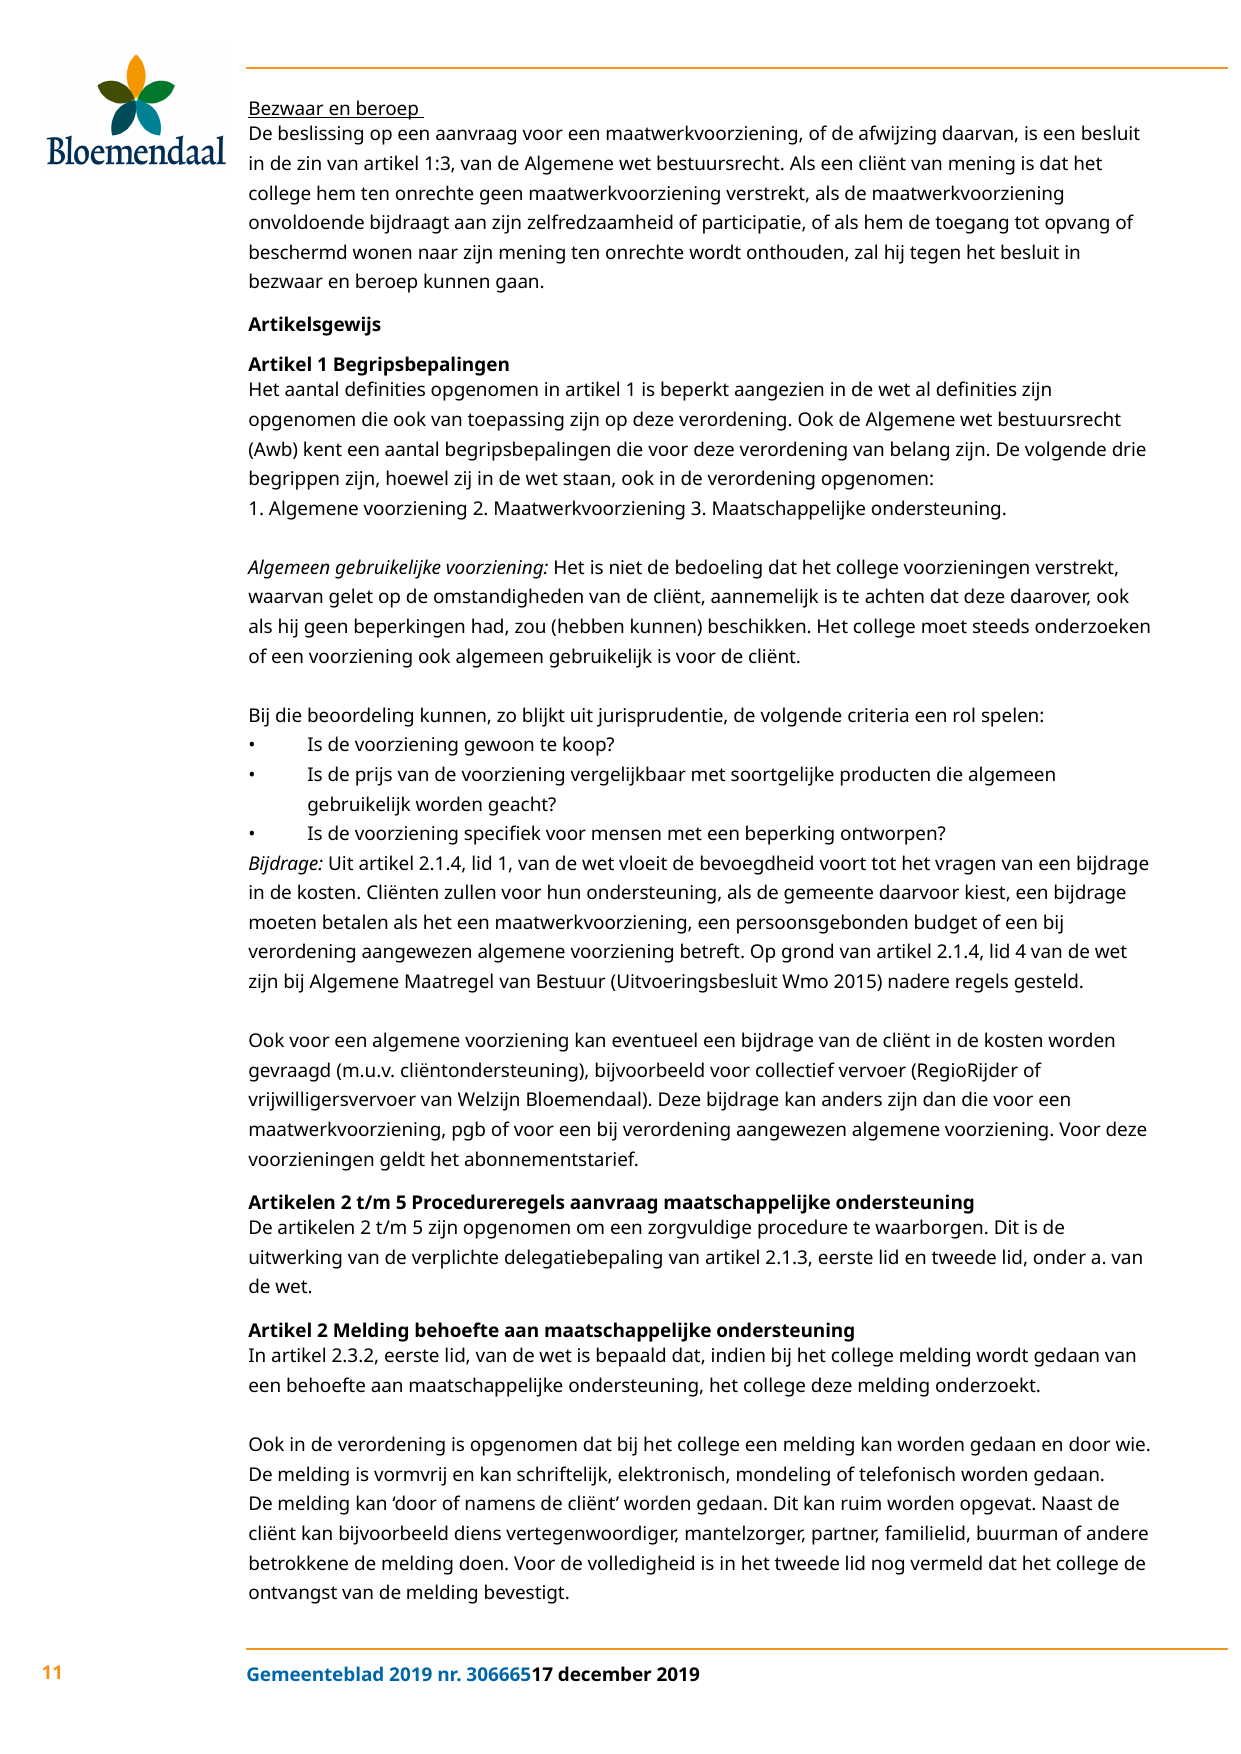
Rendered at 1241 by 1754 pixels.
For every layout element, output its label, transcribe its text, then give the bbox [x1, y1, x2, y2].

list Is de prijs van de voorziening vergelijkbaar met soortgelijke producten die algemeen gebruikelijk worden geacht? [248, 761, 1152, 816]
text Artikel 1 Begripsbepalingen [248, 351, 1152, 377]
text Artikelen 2 t/m 5 Procedureregels aanvraag maatschappelijke ondersteuning [248, 1189, 1152, 1214]
text Bijdrage: Uit artikel 2.1.4, lid 1, van de wet vloeit de bevoegdheid voort tot het vragen van een bijdrage in de kosten. Cliënten zullen voor hun ondersteuning, als de gemeente daarvoor kiest, een bijdrage moeten betalen als het een maatwerkvoorziening, een persoonsgebonden budget of een bij verordening aangewezen algemene voorziening betreft. Op grond van artikel 2.1.4, lid 4 van de wet zijn bij Algemene Maatregel van Bestuur (Uitvoeringsbesluit Wmo 2015) nadere regels gesteld. [248, 850, 1152, 994]
text De artikelen 2 t/m 5 zijn opgenomen om een zorgvuldige procedure te waarborgen. Dit is de uitwerking van de verplichte delegatiebepaling van artikel 2.1.3, eerste lid en tweede lid, onder a. van de wet. [248, 1214, 1152, 1299]
text Algemeen gebruikelijke voorziening: Het is niet de bedoeling dat het college voorzieningen verstrekt, waarvan gelet op de omstandigheden van de cliënt, aannemelijk is te achten dat deze daarover, ook als hij geen beperkingen had, zou (hebben kunnen) beschikken. Het college moet steeds onderzoeken of een voorziening ook algemeen gebruikelijk is voor de cliënt. [248, 554, 1152, 668]
text Het aantal definities opgenomen in artikel 1 is beperkt aangezien in de wet al definities zijn opgenomen die ook van toepassing zijn op deze verordening. Ook de Algemene wet bestuursrecht (Awb) kent een aantal begripsbepalingen die voor deze verordening van belang zijn. De volgende drie begrippen zijn, hoewel zij in de wet staan, ook in de verordening opgenomen: [248, 377, 1152, 491]
text De beslissing op een aanvraag voor een maatwerkvoorziening, of de afwijzing daarvan, is een besluit in de zin van artikel 1:3, van de Algemene wet bestuursrecht. Als een cliënt van mening is dat het college hem ten onrechte geen maatwerkvoorziening verstrekt, als de maatwerkvoorziening onvoldoende bijdraagt aan zijn zelfredzaamheid of participatie, of als hem de toegang tot opvang of beschermd wonen naar zijn mening ten onrechte wordt onthouden, zal hij tegen het besluit in bezwaar en beroep kunnen gaan. [248, 121, 1152, 294]
picture [41, 47, 231, 172]
list Is de voorziening specifiek voor mensen met een beperking ontworpen? [248, 820, 1152, 846]
text Ook voor een algemene voorziening kan eventueel een bijdrage van de cliënt in de kosten worden gevraagd (m.u.v. cliëntondersteuning), bijvoorbeeld voor collectief vervoer (RegioRijder of vrijwilligersvervoer van Welzijn Bloemendaal). Deze bijdrage kan anders zijn dan die voor een maatwerkvoorziening, pgb of voor een bij verordening aangewezen algemene voorziening. Voor deze voorzieningen geldt het abonnementstarief. [248, 1027, 1152, 1171]
text Artikel 2 Melding behoefte aan maatschappelijke ondersteuning [248, 1317, 1152, 1343]
text In artikel 2.3.2, eerste lid, van de wet is bepaald dat, indien bij het college melding wordt gedaan van een behoefte aan maatschappelijke ondersteuning, het college deze melding onderzoekt. [248, 1343, 1152, 1398]
text De melding kan ‘door of namens de cliënt’ worden gedaan. Dit kan ruim worden opgevat. Naast de cliënt kan bijvoorbeeld diens vertegenwoordiger, mantelzorger, partner, familielid, buurman of andere betrokkene de melding doen. Voor de volledigheid is in het tweede lid nog vermeld dat het college de ontvangst van de melding bevestigt. [248, 1491, 1152, 1605]
text Artikelsgewijs [248, 312, 1152, 337]
text Bij die beoordeling kunnen, zo blijkt uit jurisprudentie, de volgende criteria een rol spelen: [248, 702, 1152, 728]
text Bezwaar en beroep [248, 95, 1152, 121]
text Ook in de verordening is opgenomen dat bij het college een melding kan worden gedaan en door wie. De melding is vormvrij en kan schriftelijk, elektronisch, mondeling of telefonisch worden gedaan. [248, 1431, 1152, 1487]
list Is de voorziening gewoon te koop? [248, 732, 1152, 757]
text 1. Algemene voorziening 2. Maatwerkvoorziening 3. Maatschappelijke ondersteuning. [248, 495, 1152, 521]
